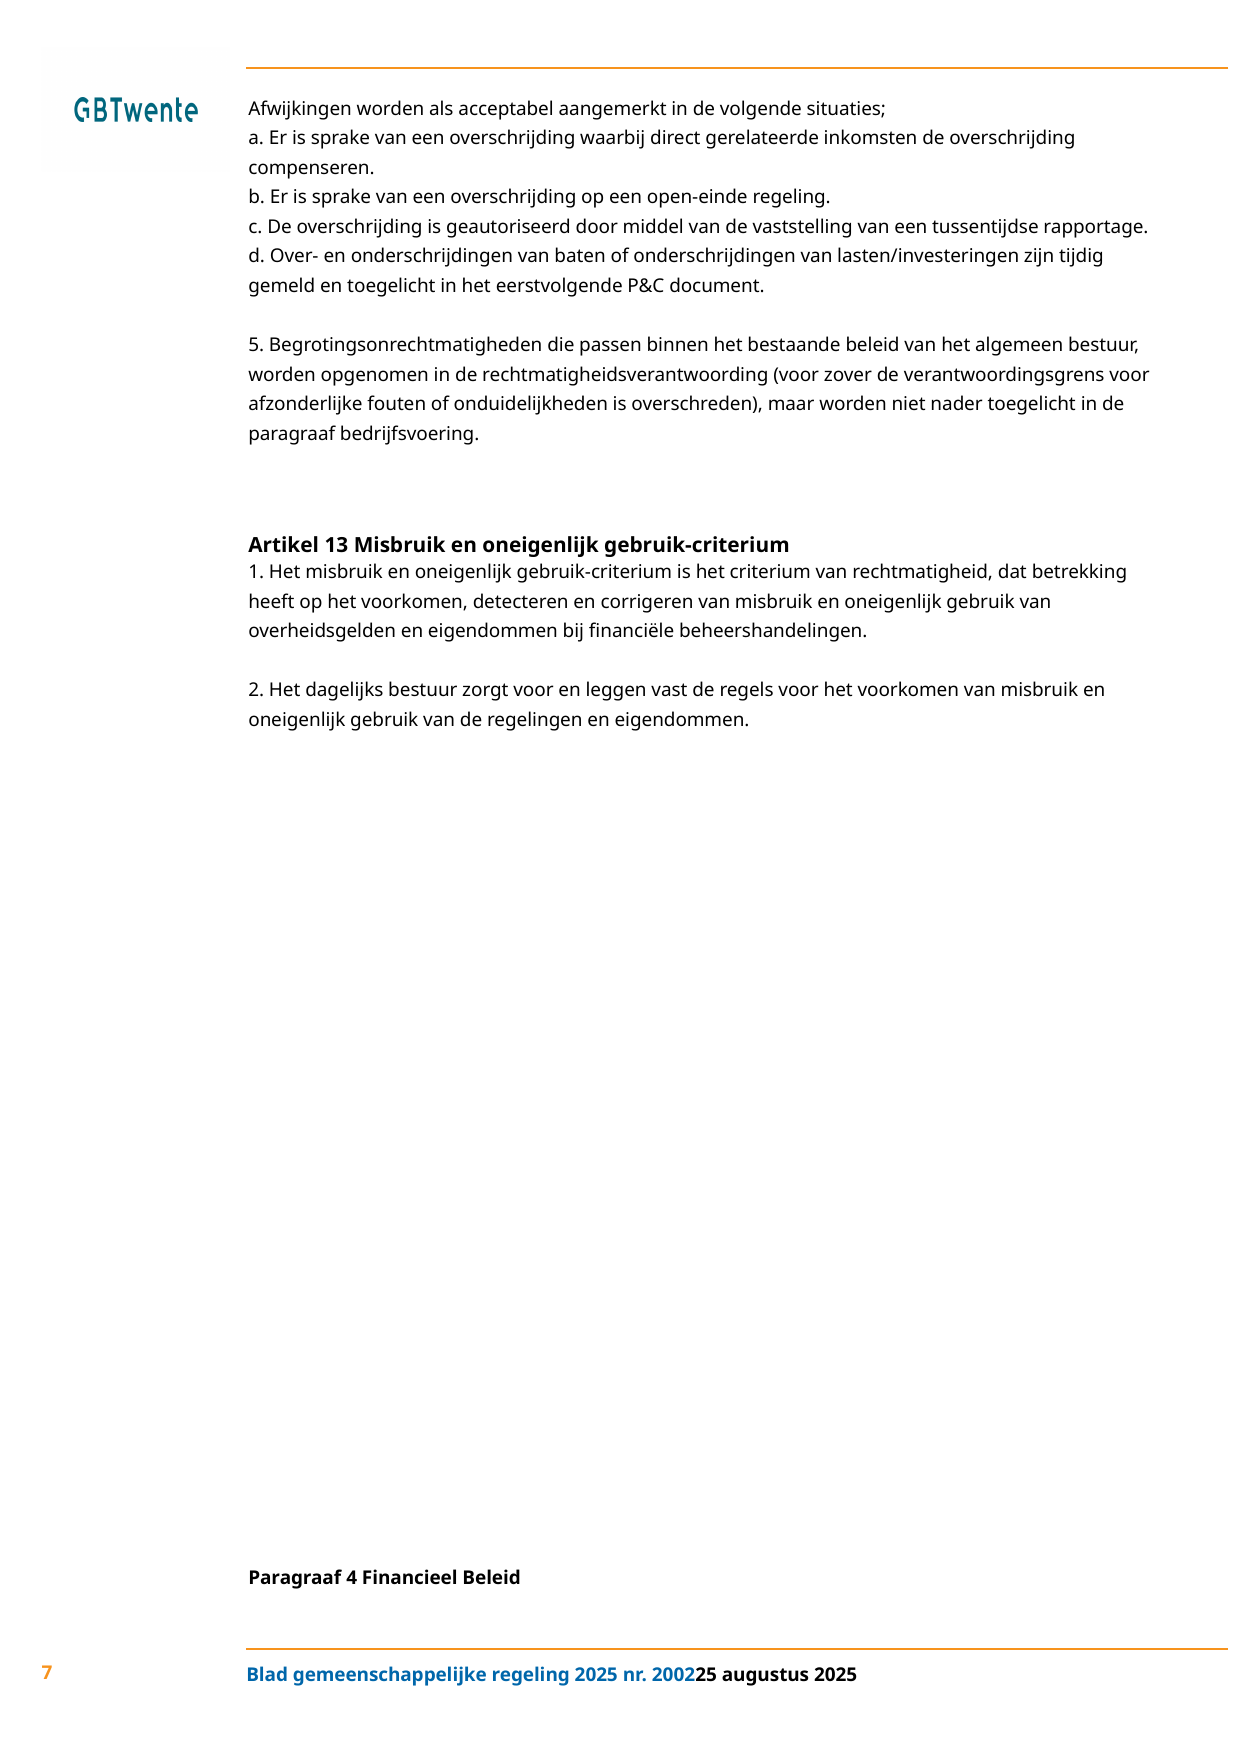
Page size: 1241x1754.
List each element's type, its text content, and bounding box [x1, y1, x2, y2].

text d. Over- en onderschrijdingen van baten of onderschrijdingen van lasten/investeringen zijn tijdig gemeld en toegelicht in het eerstvolgende P&C document. [248, 243, 1152, 298]
text Afwijkingen worden als acceptabel aangemerkt in de volgende situaties; [248, 95, 1152, 121]
text 5. Begrotingsonrechtmatigheden die passen binnen het bestaande beleid van het algemeen bestuur, worden opgenomen in de rechtmatigheidsverantwoording (voor zover de verantwoordingsgrens voor afzonderlijke fouten of onduidelijkheden is overschreden), maar worden niet nader toegelicht in de paragraaf bedrijfsvoering. [248, 331, 1152, 446]
text Artikel 13 Misbruik en oneigenlijk gebruik-criterium [248, 530, 1152, 558]
text b. Er is sprake van een overschrijding op een open-einde regeling. [248, 183, 1152, 209]
text 2. Het dagelijks bestuur zorgt voor en leggen vast de regels voor het voorkomen van misbruik en oneigenlijk gebruik van de regelingen en eigendommen. [248, 677, 1152, 732]
text a. Er is sprake van een overschrijding waarbij direct gerelateerde inkomsten de overschrijding compenseren. [248, 124, 1152, 180]
text c. De overschrijding is geautoriseerd door middel van de vaststelling van een tussentijdse rapportage. [248, 213, 1152, 239]
text Paragraaf 4 Financieel Beleid [248, 1564, 1152, 1590]
picture [41, 47, 231, 172]
text 1. Het misbruik en oneigenlijk gebruik-criterium is het criterium van rechtmatigheid, dat betrekking heeft op het voorkomen, detecteren en corrigeren van misbruik en oneigenlijk gebruik van overheidsgelden en eigendommen bij financiële beheershandelingen. [248, 558, 1152, 643]
